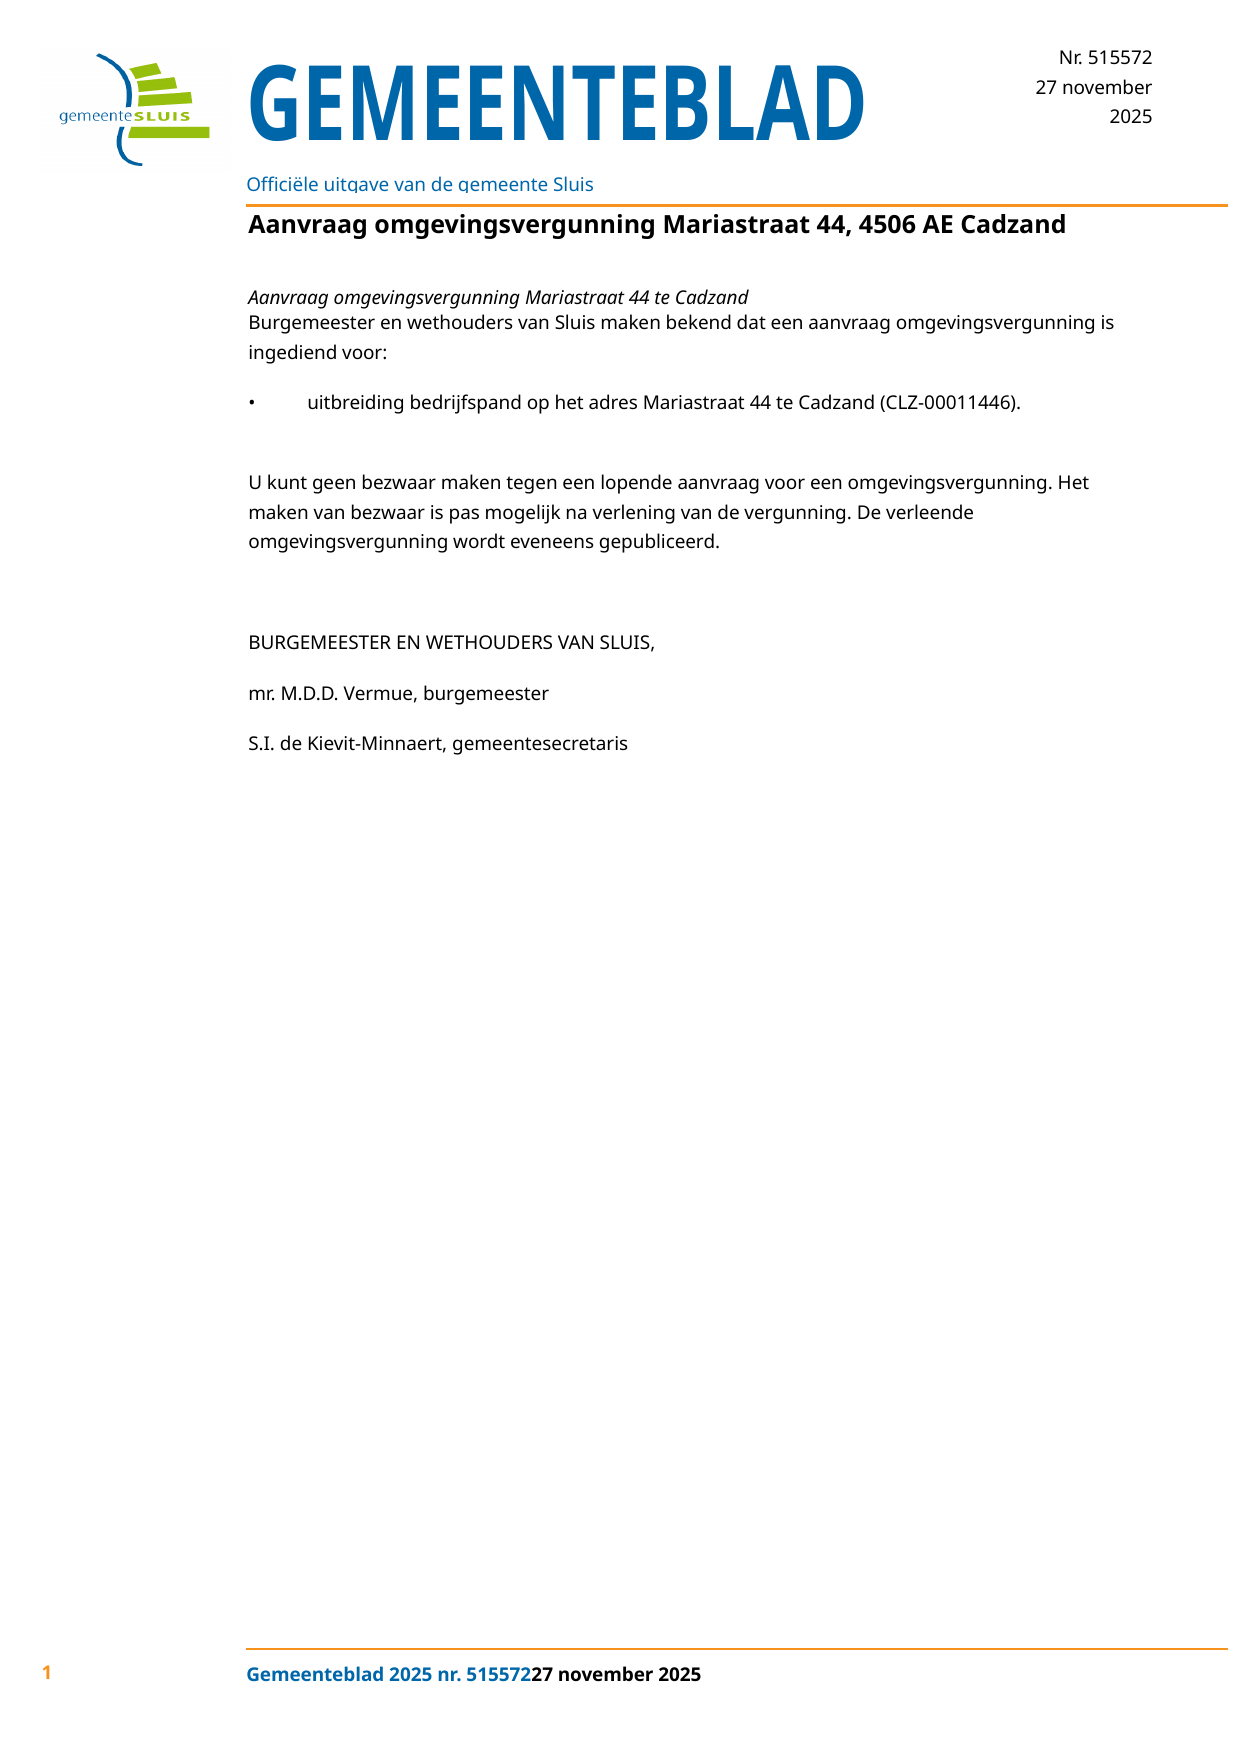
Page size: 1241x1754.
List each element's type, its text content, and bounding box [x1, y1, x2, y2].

text S.I. de Kievit-Minnaert, gemeentesecretaris [248, 730, 1152, 756]
text Burgemeester en wethouders van Sluis maken bekend dat een aanvraag omgevingsvergunning is ingediend voor: [248, 309, 1152, 365]
text Aanvraag omgevingsvergunning Mariastraat 44, 4506 AE Cadzand [248, 207, 1152, 241]
text mr. M.D.D. Vermue, burgemeester [248, 680, 1152, 706]
text BURGEMEESTER EN WETHOUDERS VAN SLUIS, [248, 629, 1152, 655]
picture [41, 47, 231, 172]
text Aanvraag omgevingsvergunning Mariastraat 44 te Cadzand [248, 284, 1152, 309]
list uitbreiding bedrijfspand op het adres Mariastraat 44 te Cadzand (CLZ-00011446). [248, 389, 1152, 415]
text U kunt geen bezwaar maken tegen een lopende aanvraag voor een omgevingsvergunning. Het maken van bezwaar is pas mogelijk na verlening van de vergunning. De verleende omgevingsvergunning wordt eveneens gepubliceerd. [248, 469, 1152, 554]
